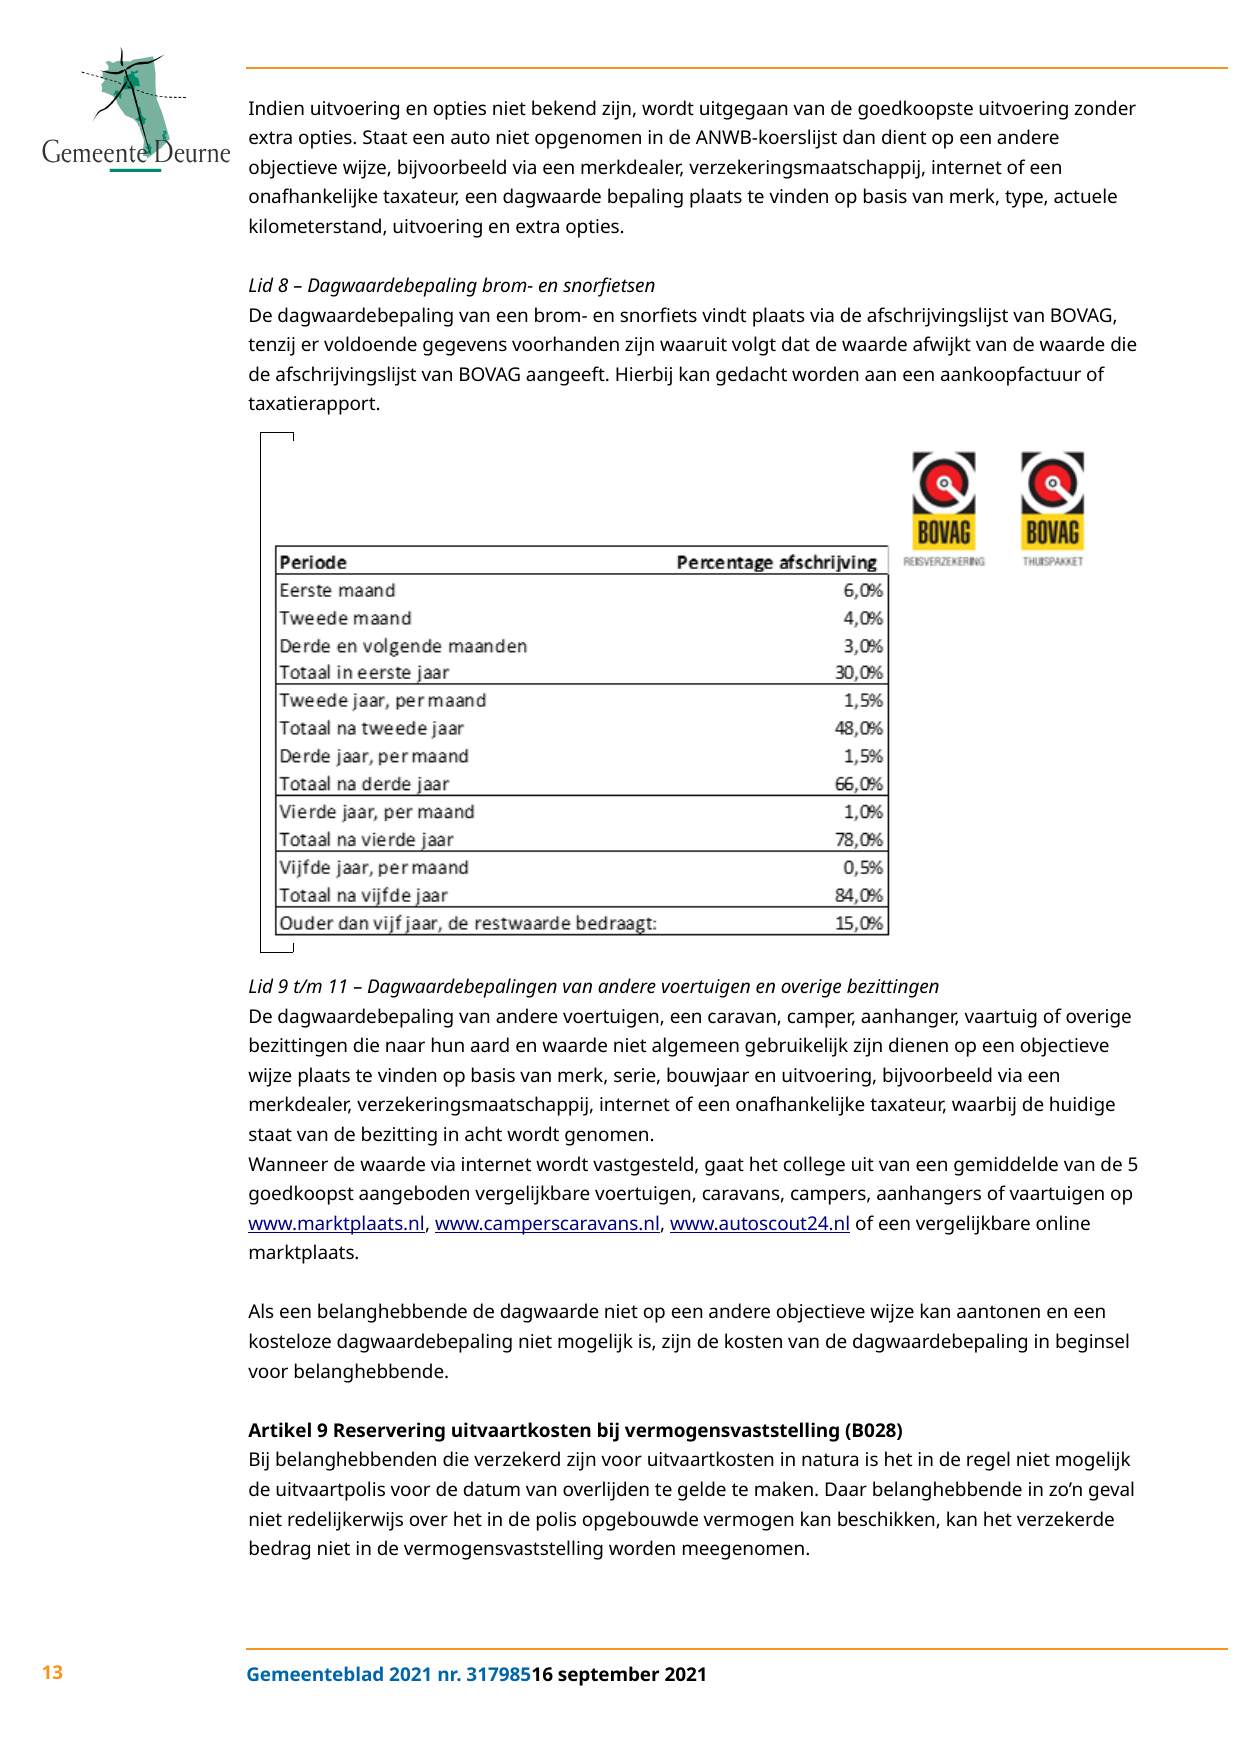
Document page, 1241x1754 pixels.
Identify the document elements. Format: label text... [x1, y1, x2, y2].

text Als een belanghebbende de dagwaarde niet op een andere objectieve wijze kan aantonen en een kosteloze dagwaardebepaling niet mogelijk is, zijn de kosten van de dagwaardebepaling in beginsel voor belanghebbende. [248, 1299, 1152, 1384]
text Wanneer de waarde via internet wordt vastgesteld, gaat het college uit van een gemiddelde van de 5 goedkoopst aangeboden vergelijkbare voertuigen, caravans, campers, aanhangers of vaartuigen op www.marktplaats.nl, www.camperscaravans.nl, www.autoscout24.nl of een vergelijkbare online marktplaats. [248, 1151, 1152, 1265]
text Lid 8 – Dagwaardebepaling brom- en snorfietsen [248, 272, 1152, 298]
picture [268, 441, 1096, 943]
text Bij belanghebbenden die verzekerd zijn voor uitvaartkosten in natura is het in de regel niet mogelijk de uitvaartpolis voor de datum van overlijden te gelde te maken. Daar belanghebbende in zo’n geval niet redelijkerwijs over het in de polis opgebouwde vermogen kan beschikken, kan het verzekerde bedrag niet in de vermogensvaststelling worden meegenomen. [248, 1447, 1152, 1561]
text Lid 9 t/m 11 – Dagwaardebepalingen van andere voertuigen en overige bezittingen [248, 973, 1152, 999]
picture [41, 47, 231, 172]
text Indien uitvoering en opties niet bekend zijn, wordt uitgegaan van de goedkoopste uitvoering zonder extra opties. Staat een auto niet opgenomen in de ANWB-koerslijst dan dient op een andere objectieve wijze, bijvoorbeeld via een merkdealer, verzekeringsmaatschappij, internet of een onafhankelijke taxateur, een dagwaarde bepaling plaats te vinden op basis van merk, type, actuele kilometerstand, uitvoering en extra opties. [248, 95, 1152, 239]
text De dagwaardebepaling van een brom- en snorfiets vindt plaats via de afschrijvingslijst van BOVAG, tenzij er voldoende gegevens voorhanden zijn waaruit volgt dat de waarde afwijkt van de waarde die de afschrijvingslijst van BOVAG aangeeft. Hierbij kan gedacht worden aan een aankoopfactuur of taxatierapport. [248, 302, 1152, 416]
text De dagwaardebepaling van andere voertuigen, een caravan, camper, aanhanger, vaartuig of overige bezittingen die naar hun aard en waarde niet algemeen gebruikelijk zijn dienen op een objectieve wijze plaats te vinden op basis van merk, serie, bouwjaar en uitvoering, bijvoorbeeld via een merkdealer, verzekeringsmaatschappij, internet of een onafhankelijke taxateur, waarbij de huidige staat van de bezitting in acht wordt genomen. [248, 1003, 1152, 1147]
text Artikel 9 Reservering uitvaartkosten bij vermogensvaststelling (B028) [248, 1417, 1152, 1443]
